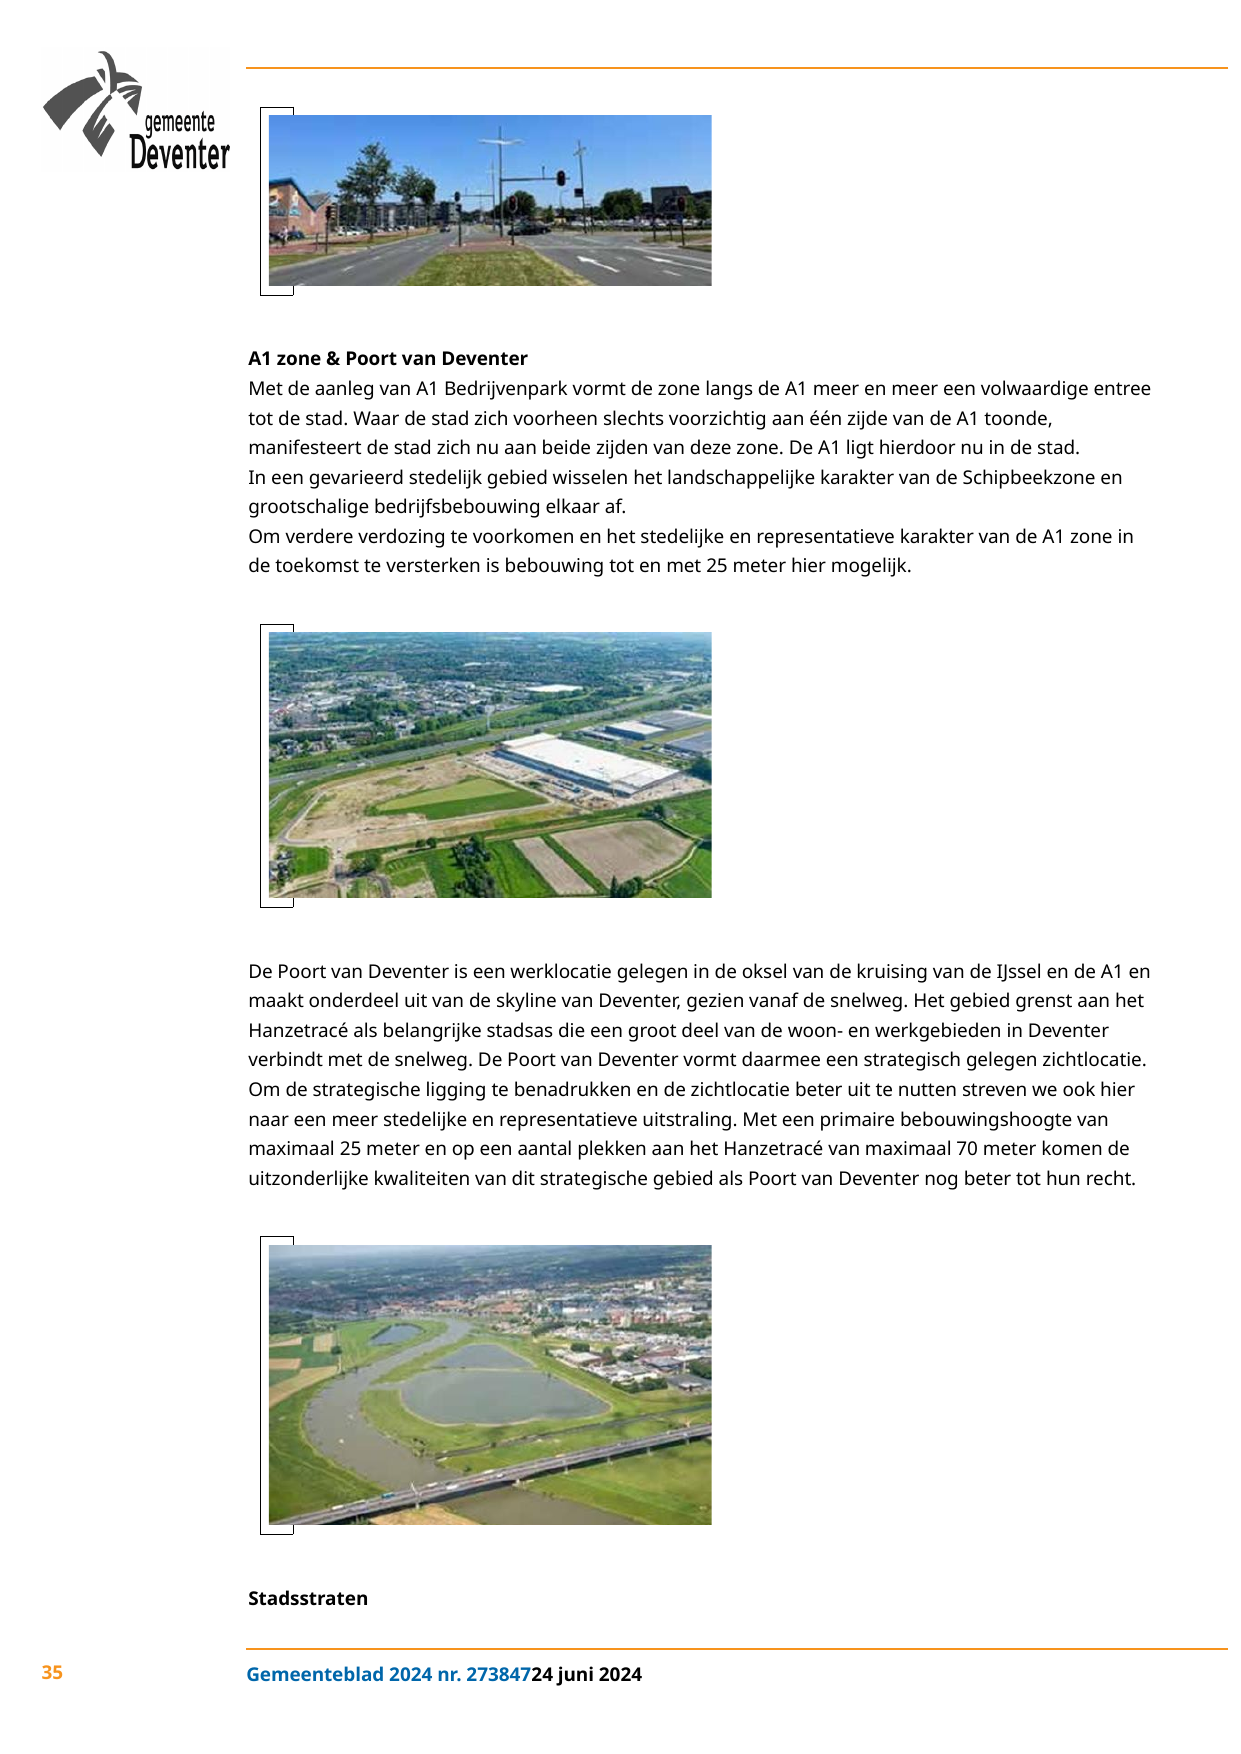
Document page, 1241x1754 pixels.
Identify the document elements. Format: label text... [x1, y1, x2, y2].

text De Poort van Deventer is een werklocatie gelegen in de oksel van de kruising van de IJssel en de A1 en maakt onderdeel uit van de skyline van Deventer, gezien vanaf de snelweg. Het gebied grenst aan het Hanzetracé als belangrijke stadsas die een groot deel van de woon- en werkgebieden in Deventer verbindt met de snelweg. De Poort van Deventer vormt daarmee een strategisch gelegen zichtlocatie. Om de strategische ligging te benadrukken en de zichtlocatie beter uit te nutten streven we ook hier naar een meer stedelijke en representatieve uitstraling. Met een primaire bebouwingshoogte van maximaal 25 meter en op een aantal plekken aan het Hanzetracé van maximaal 70 meter komen de uitzonderlijke kwaliteiten van dit strategische gebied als Poort van Deventer nog beter tot hun recht. [248, 958, 1152, 1191]
text In een gevarieerd stedelijk gebied wisselen het landschappelijke karakter van de Schipbeekzone en grootschalige bedrijfsbebouwing elkaar af. [248, 464, 1152, 519]
text A1 zone & Poort van Deventer [248, 346, 1152, 371]
picture [268, 632, 712, 898]
text Met de aanleg van A1 Bedrijvenpark vormt de zone langs de A1 meer en meer een volwaardige entree tot de stad. Waar de stad zich voorheen slechts voorzichtig aan één zijde van de A1 toonde, manifesteert de stad zich nu aan beide zijden van deze zone. De A1 ligt hierdoor nu in de stad. [248, 375, 1152, 460]
picture [41, 47, 231, 172]
text Om verdere verdozing te voorkomen en het stedelijke en representatieve karakter van de A1 zone in de toekomst te versterken is bebouwing tot en met 25 meter hier mogelijk. [248, 523, 1152, 578]
text Stadsstraten [248, 1585, 1152, 1610]
picture [268, 115, 712, 286]
picture [268, 1245, 712, 1525]
